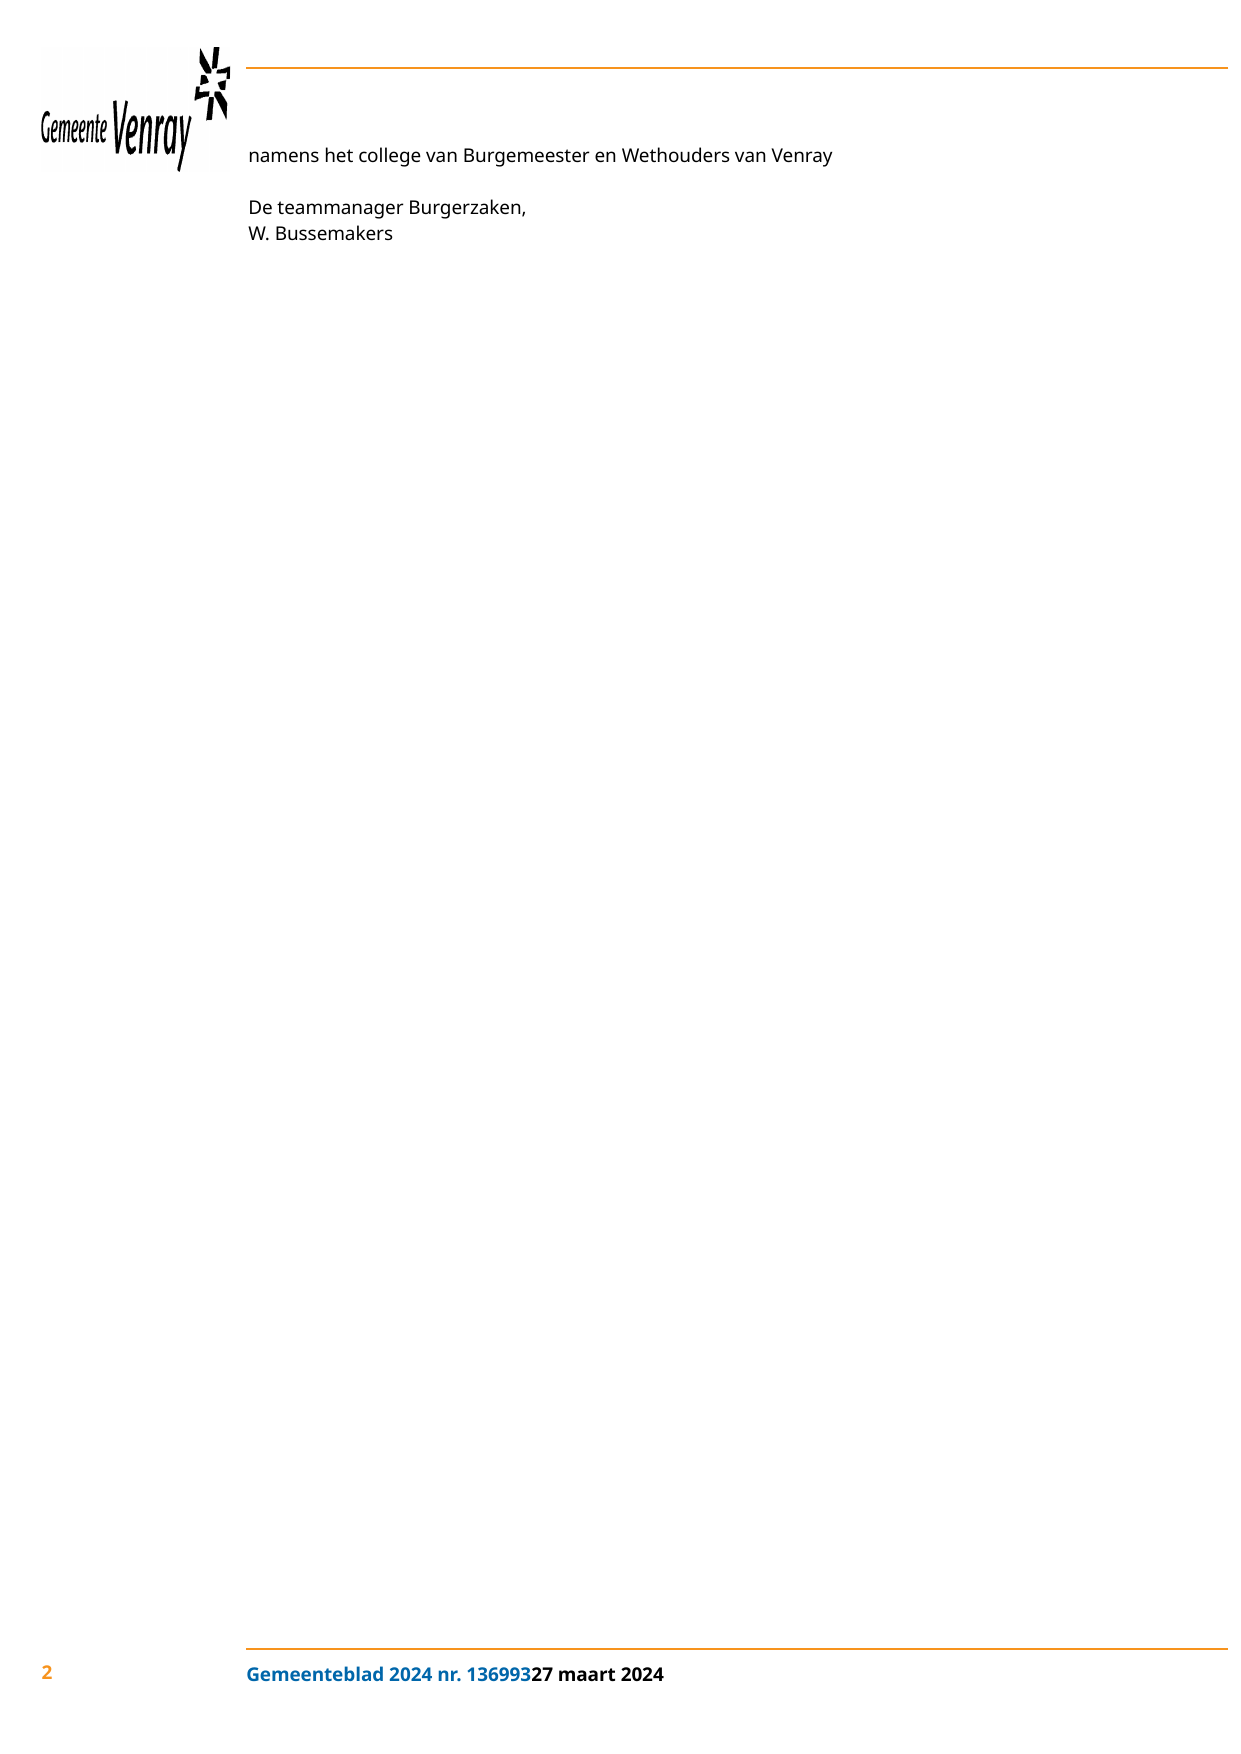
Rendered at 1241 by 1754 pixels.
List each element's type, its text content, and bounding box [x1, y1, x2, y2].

text namens het college van Burgemeester en Wethouders van Venray [248, 143, 1152, 168]
picture [41, 47, 231, 172]
text W. Bussemakers [248, 220, 1152, 246]
text De teammanager Burgerzaken, [248, 194, 1152, 220]
